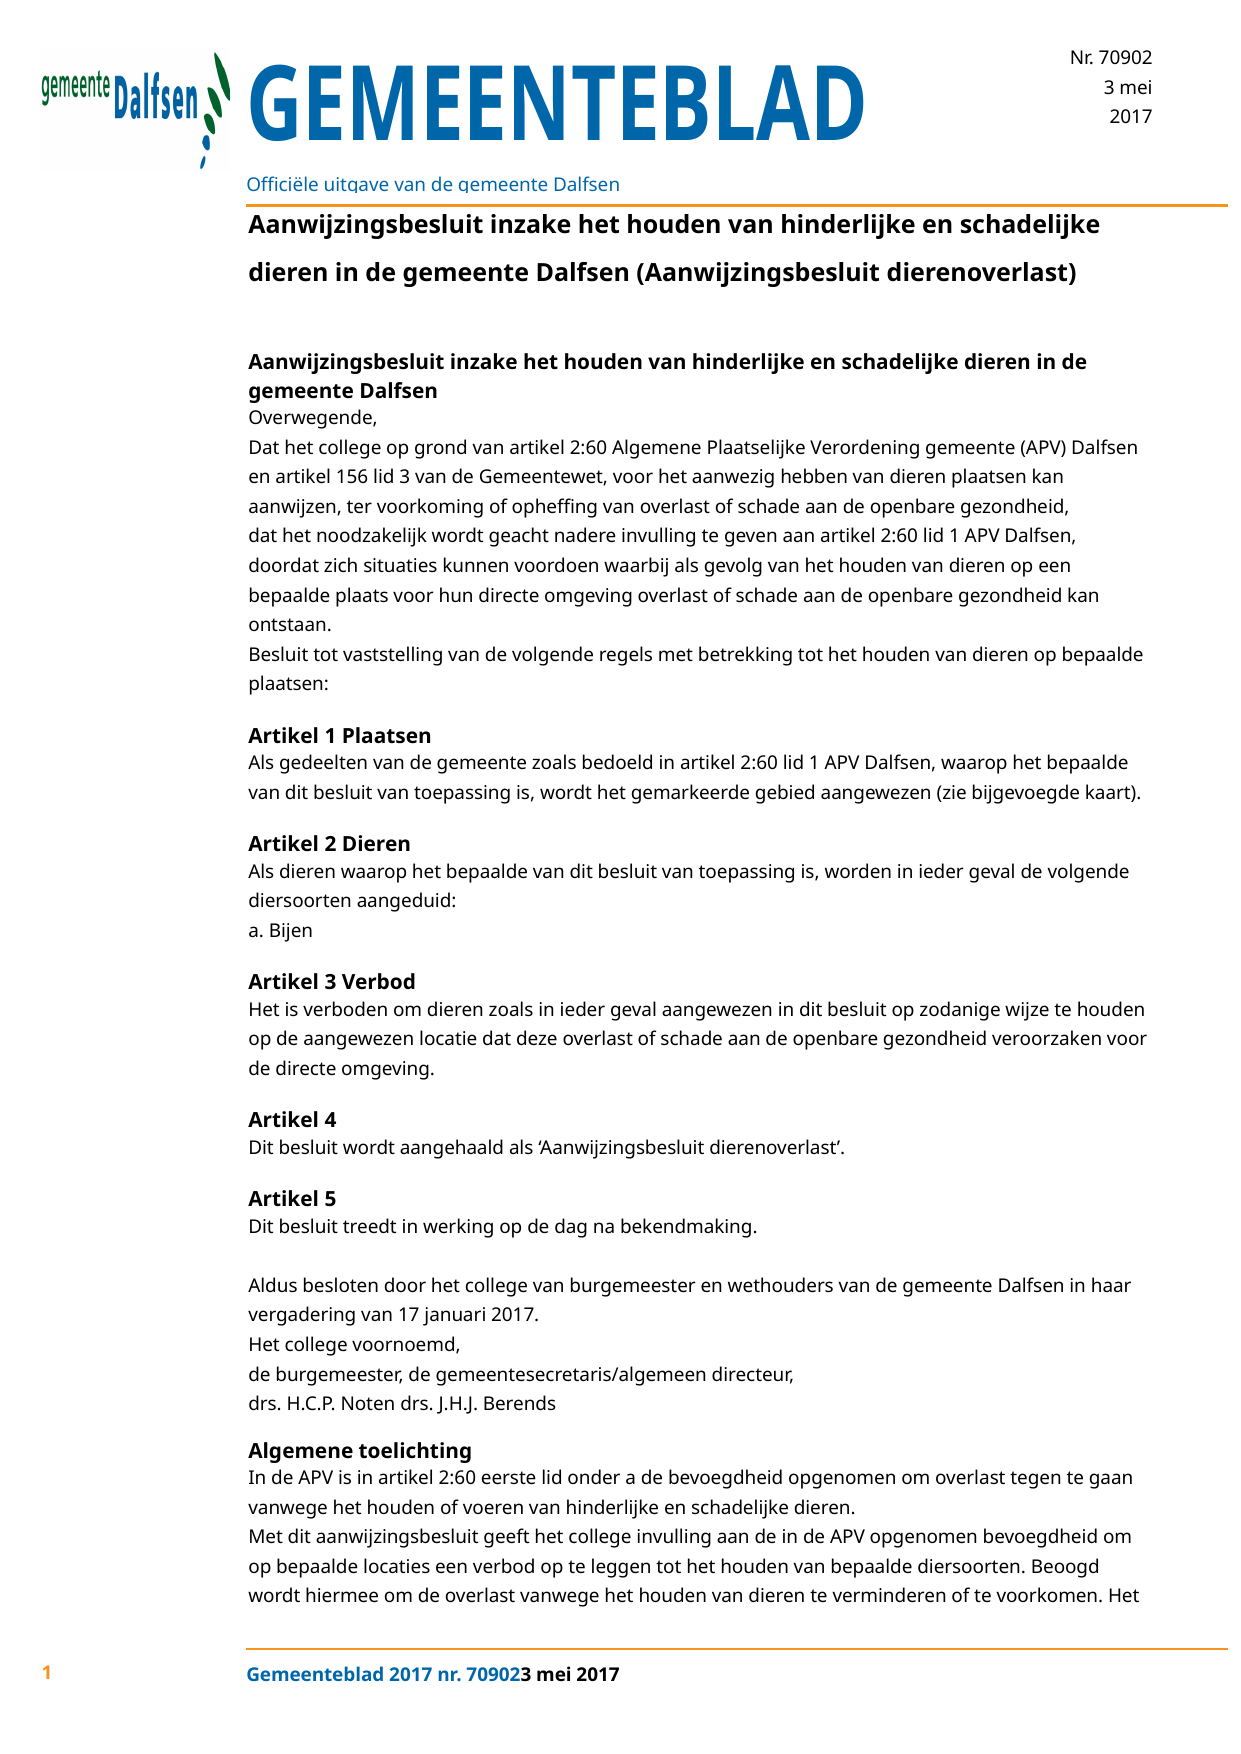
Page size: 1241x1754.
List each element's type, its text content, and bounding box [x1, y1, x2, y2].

text Met dit aanwijzingsbesluit geeft het college invulling aan de in de APV opgenomen bevoegdheid om op bepaalde locaties een verbod op te leggen tot het houden van bepaalde diersoorten. Beoogd wordt hiermee om de overlast vanwege het houden van dieren te verminderen of te voorkomen. Het [248, 1523, 1152, 1608]
text Als gedeelten van de gemeente zoals bedoeld in artikel 2:60 lid 1 APV Dalfsen, waarop het bepaalde van dit besluit van toepassing is, wordt het gemarkeerde gebied aangewezen (zie bijgevoegde kaart). [248, 749, 1152, 805]
text Algemene toelichting [248, 1436, 1152, 1464]
text Dit besluit treedt in werking op de dag na bekendmaking. [248, 1213, 1152, 1238]
text Artikel 1 Plaatsen [248, 721, 1152, 749]
text dat het noodzakelijk wordt geacht nadere invulling te geven aan artikel 2:60 lid 1 APV Dalfsen, doordat zich situaties kunnen voordoen waarbij als gevolg van het houden van dieren op een bepaalde plaats voor hun directe omgeving overlast of schade aan de openbare gezondheid kan ontstaan. [248, 523, 1152, 637]
text Artikel 4 [248, 1106, 1152, 1134]
text Dit besluit wordt aangehaald als ‘Aanwijzingsbesluit dierenoverlast’. [248, 1134, 1152, 1160]
text a. Bijen [248, 917, 1152, 943]
text Het is verboden om dieren zoals in ieder geval aangewezen in dit besluit op zodanige wijze te houden op de aangewezen locatie dat deze overlast of schade aan de openbare gezondheid veroorzaken voor de directe omgeving. [248, 996, 1152, 1081]
text Aanwijzingsbesluit inzake het houden van hinderlijke en schadelijke dieren in de gemeente Dalfsen [248, 347, 1152, 404]
text Dat het college op grond van artikel 2:60 Algemene Plaatselijke Verordening gemeente (APV) Dalfsen en artikel 156 lid 3 van de Gemeentewet, voor het aanwezig hebben van dieren plaatsen kan aanwijzen, ter voorkoming of opheffing van overlast of schade aan de openbare gezondheid, [248, 434, 1152, 519]
text Overwegende, [248, 404, 1152, 430]
text Het college voornoemd, [248, 1331, 1152, 1357]
text Aanwijzingsbesluit inzake het houden van hinderlijke en schadelijke dieren in de gemeente Dalfsen (Aanwijzingsbesluit dierenoverlast) [248, 207, 1152, 288]
text Artikel 3 Verbod [248, 967, 1152, 996]
text Besluit tot vaststelling van de volgende regels met betrekking tot het houden van dieren op bepaalde plaatsen: [248, 641, 1152, 696]
text drs. H.C.P. Noten drs. J.H.J. Berends [248, 1390, 1152, 1416]
text de burgemeester, de gemeentesecretaris/algemeen directeur, [248, 1361, 1152, 1386]
text Als dieren waarop het bepaalde van dit besluit van toepassing is, worden in ieder geval de volgende diersoorten aangeduid: [248, 858, 1152, 913]
text Artikel 2 Dieren [248, 829, 1152, 858]
text Artikel 5 [248, 1184, 1152, 1213]
text Aldus besloten door het college van burgemeester en wethouders van de gemeente Dalfsen in haar vergadering van 17 januari 2017. [248, 1272, 1152, 1327]
picture [41, 47, 231, 172]
text In de APV is in artikel 2:60 eerste lid onder a de bevoegdheid opgenomen om overlast tegen te gaan vanwege het houden of voeren van hinderlijke en schadelijke dieren. [248, 1464, 1152, 1520]
